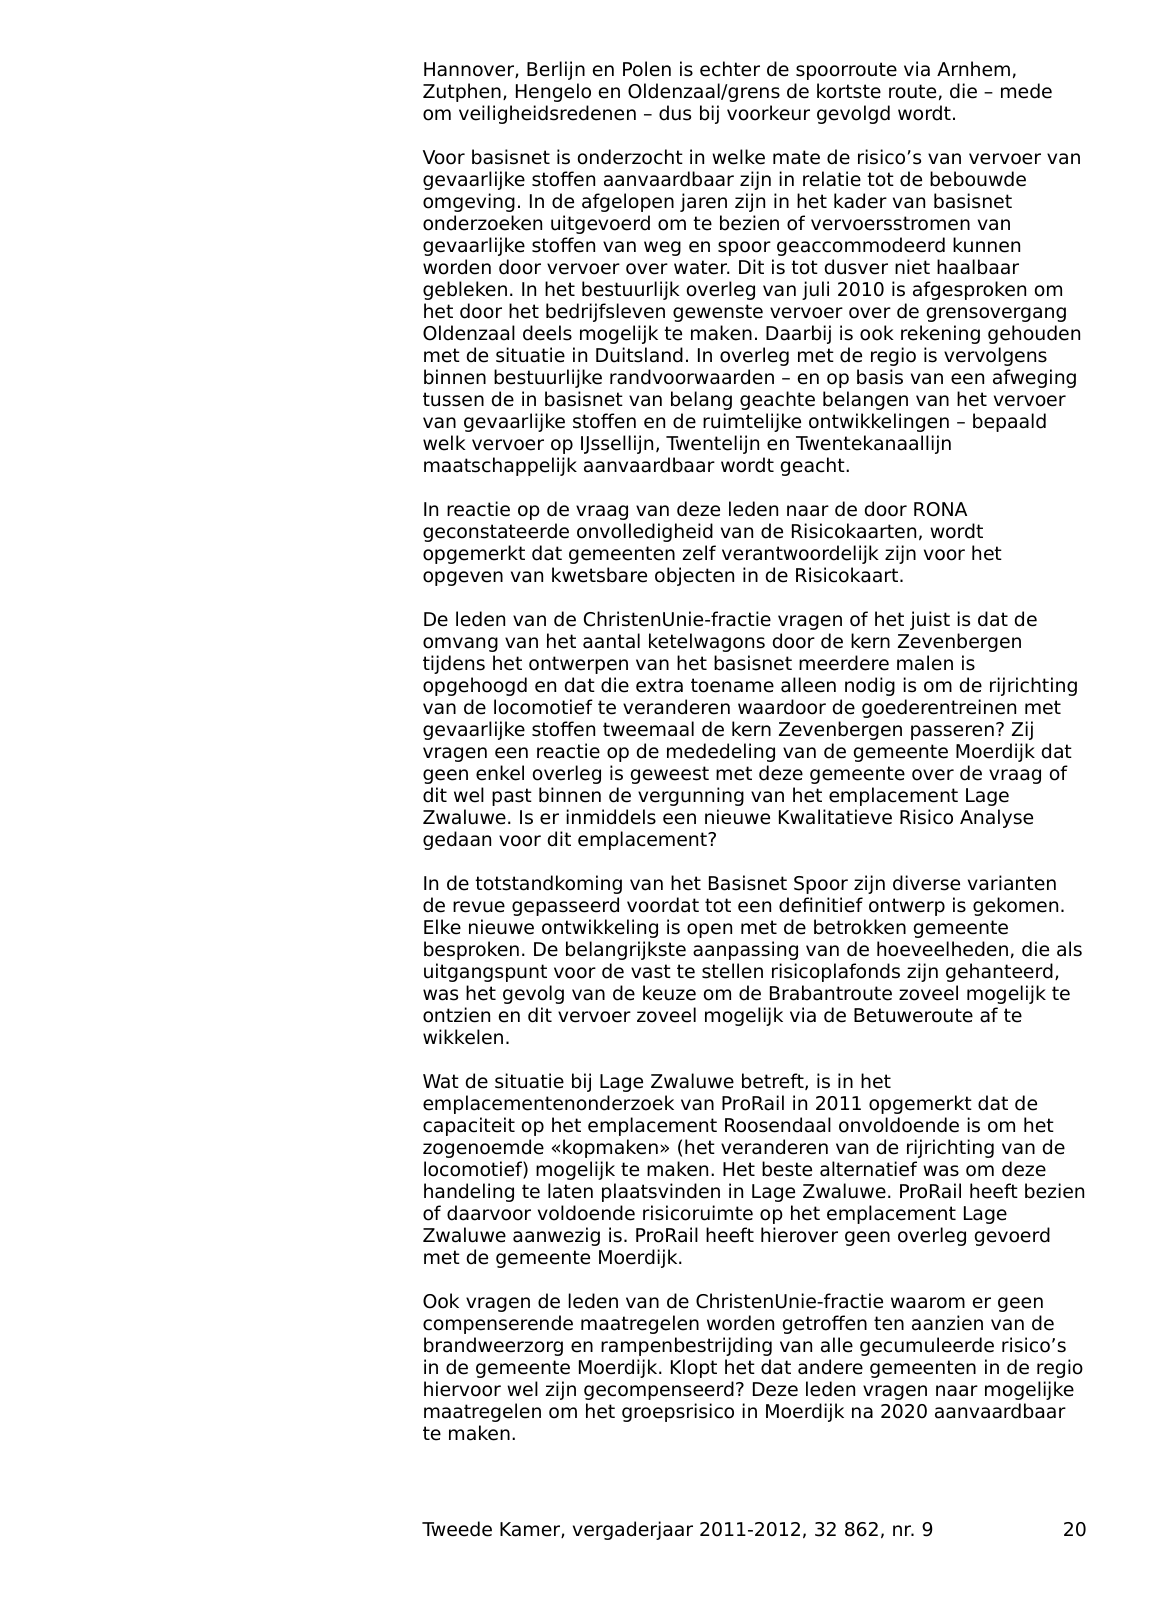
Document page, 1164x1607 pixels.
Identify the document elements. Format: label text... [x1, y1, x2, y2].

text De leden van de ChristenUnie-fractie vragen of het juist is dat de omvang van het aantal ketelwagons door de kern Zevenbergen tijdens het ontwerpen van het basisnet meerdere malen is opgehoogd en dat die extra toename alleen nodig is om de rijrichting van de locomotief te veranderen waardoor de goederentreinen met gevaarlijke stoffen tweemaal de kern Zevenbergen passeren? Zij vragen een reactie op de mededeling van de gemeente Moerdijk dat geen enkel overleg is geweest met deze gemeente over de vraag of dit wel past binnen de vergunning van het emplacement Lage Zwaluwe. Is er inmiddels een nieuwe Kwalitatieve Risico Analyse gedaan voor dit emplacement? [422, 609, 1087, 851]
text Wat de situatie bij Lage Zwaluwe betreft, is in het emplacementenonderzoek van ProRail in 2011 opgemerkt dat de capaciteit op het emplacement Roosendaal onvoldoende is om het zogenoemde «kopmaken» (het veranderen van de rijrichting van de locomotief) mogelijk te maken. Het beste alternatief was om deze handeling te laten plaatsvinden in Lage Zwaluwe. ProRail heeft bezien of daarvoor voldoende risicoruimte op het emplacement Lage Zwaluwe aanwezig is. ProRail heeft hierover geen overleg gevoerd met de gemeente Moerdijk. [422, 1071, 1087, 1269]
text Hannover, Berlijn en Polen is echter de spoorroute via Arnhem, Zutphen, Hengelo en Oldenzaal/grens de kortste route, die – mede om veiligheidsredenen – dus bij voorkeur gevolgd wordt. [422, 59, 1087, 125]
text Ook vragen de leden van de ChristenUnie-fractie waarom er geen compenserende maatregelen worden getroffen ten aanzien van de brandweerzorg en rampenbestrijding van alle gecumuleerde risico’s in de gemeente Moerdijk. Klopt het dat andere gemeenten in de regio hiervoor wel zijn gecompenseerd? Deze leden vragen naar mogelijke maatregelen om het groepsrisico in Moerdijk na 2020 aanvaardbaar te maken. [422, 1291, 1087, 1445]
text In de totstandkoming van het Basisnet Spoor zijn diverse varianten de revue gepasseerd voordat tot een definitief ontwerp is gekomen. Elke nieuwe ontwikkeling is open met de betrokken gemeente besproken. De belangrijkste aanpassing van de hoeveelheden, die als uitgangspunt voor de vast te stellen risicoplafonds zijn gehanteerd, was het gevolg van de keuze om de Brabantroute zoveel mogelijk te ontzien en dit vervoer zoveel mogelijk via de Betuweroute af te wikkelen. [422, 873, 1087, 1049]
text Voor basisnet is onderzocht in welke mate de risico’s van vervoer van gevaarlijke stoffen aanvaardbaar zijn in relatie tot de bebouwde omgeving. In de afgelopen jaren zijn in het kader van basisnet onderzoeken uitgevoerd om te bezien of vervoersstromen van gevaarlijke stoffen van weg en spoor geaccommodeerd kunnen worden door vervoer over water. Dit is tot dusver niet haalbaar gebleken. In het bestuurlijk overleg van juli 2010 is afgesproken om het door het bedrijfsleven gewenste vervoer over de grensovergang Oldenzaal deels mogelijk te maken. Daarbij is ook rekening gehouden met de situatie in Duitsland. In overleg met de regio is vervolgens binnen bestuurlijke randvoorwaarden – en op basis van een afweging tussen de in basisnet van belang geachte belangen van het vervoer van gevaarlijke stoffen en de ruimtelijke ontwikkelingen – bepaald welk vervoer op IJssellijn, Twentelijn en Twentekanaallijn maatschappelijk aanvaardbaar wordt geacht. [422, 147, 1087, 477]
text In reactie op de vraag van deze leden naar de door RONA geconstateerde onvolledigheid van de Risicokaarten, wordt opgemerkt dat gemeenten zelf verantwoordelijk zijn voor het opgeven van kwetsbare objecten in de Risicokaart. [422, 499, 1087, 587]
